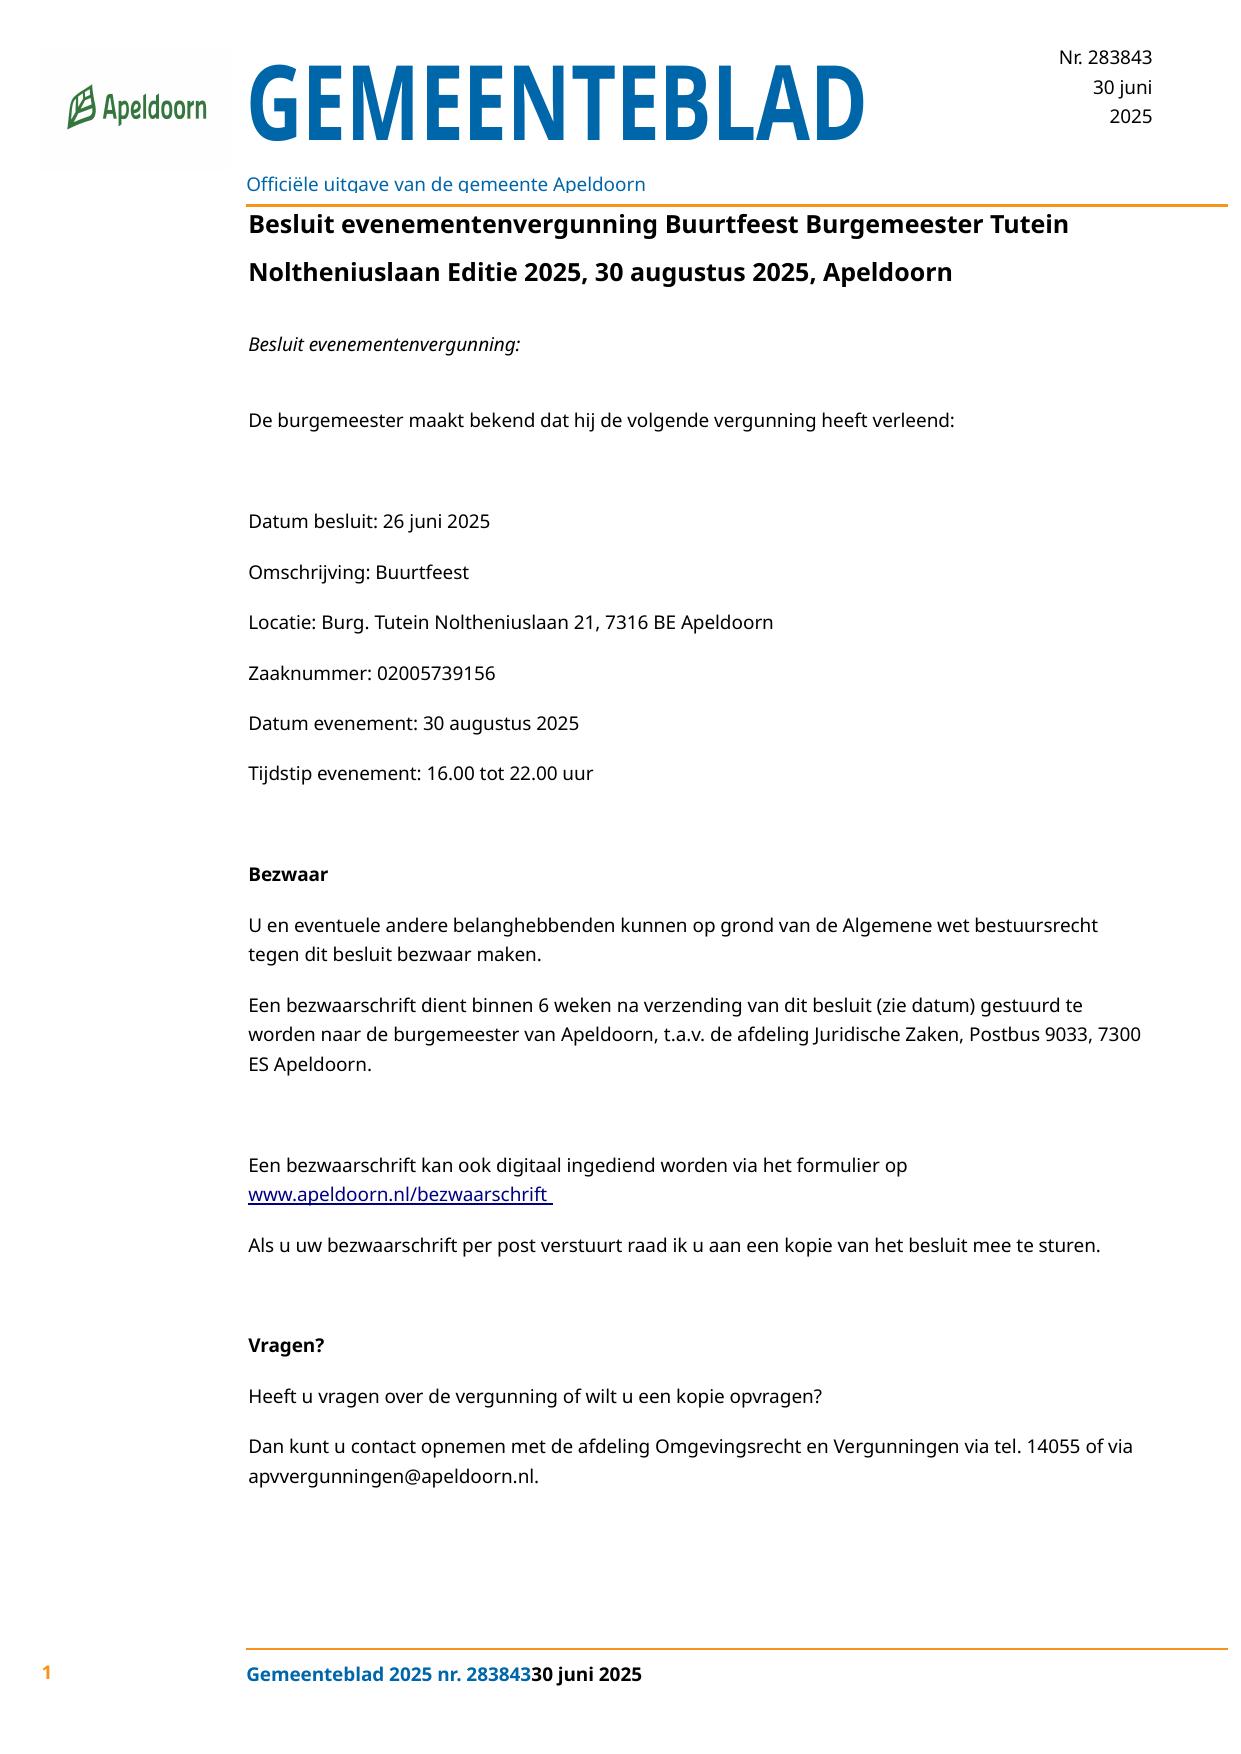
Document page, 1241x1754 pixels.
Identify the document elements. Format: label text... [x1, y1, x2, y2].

text Locatie: Burg. Tutein Noltheniuslaan 21, 7316 BE Apeldoorn [248, 609, 1152, 635]
text Datum besluit: 26 juni 2025 [248, 508, 1152, 534]
text U en eventuele andere belanghebbenden kunnen op grond van de Algemene wet bestuursrecht tegen dit besluit bezwaar maken. [248, 912, 1152, 967]
text Vragen? [248, 1333, 1152, 1358]
text Omschrijving: Buurtfeest [248, 559, 1152, 584]
text Dan kunt u contact opnemen met de afdeling Omgevingsrecht en Vergunningen via tel. 14055 of via apvvergunningen@apeldoorn.nl. [248, 1433, 1152, 1489]
text Heeft u vragen over de vergunning of wilt u een kopie opvragen? [248, 1383, 1152, 1409]
text Een bezwaarschrift dient binnen 6 weken na verzending van dit besluit (zie datum) gestuurd te worden naar de burgemeester van Apeldoorn, t.a.v. de afdeling Juridische Zaken, Postbus 9033, 7300 ES Apeldoorn. [248, 992, 1152, 1077]
text Als u uw bezwaarschrift per post verstuurt raad ik u aan een kopie van het besluit mee te sturen. [248, 1232, 1152, 1257]
text Bezwaar [248, 861, 1152, 887]
text Besluit evenementenvergunning Buurtfeest Burgemeester Tutein Noltheniuslaan Editie 2025, 30 augustus 2025, Apeldoorn [248, 207, 1152, 288]
text Datum evenement: 30 augustus 2025 [248, 710, 1152, 736]
text De burgemeester maakt bekend dat hij de volgende vergunning heeft verleend: [248, 408, 1152, 433]
text Besluit evenementenvergunning: [248, 331, 1152, 357]
text Een bezwaarschrift kan ook digitaal ingediend worden via het formulier op www.apeldoorn.nl/bezwaarschrift [248, 1152, 1152, 1207]
picture [41, 47, 231, 172]
text Tijdstip evenement: 16.00 tot 22.00 uur [248, 761, 1152, 786]
text Zaaknummer: 02005739156 [248, 660, 1152, 685]
